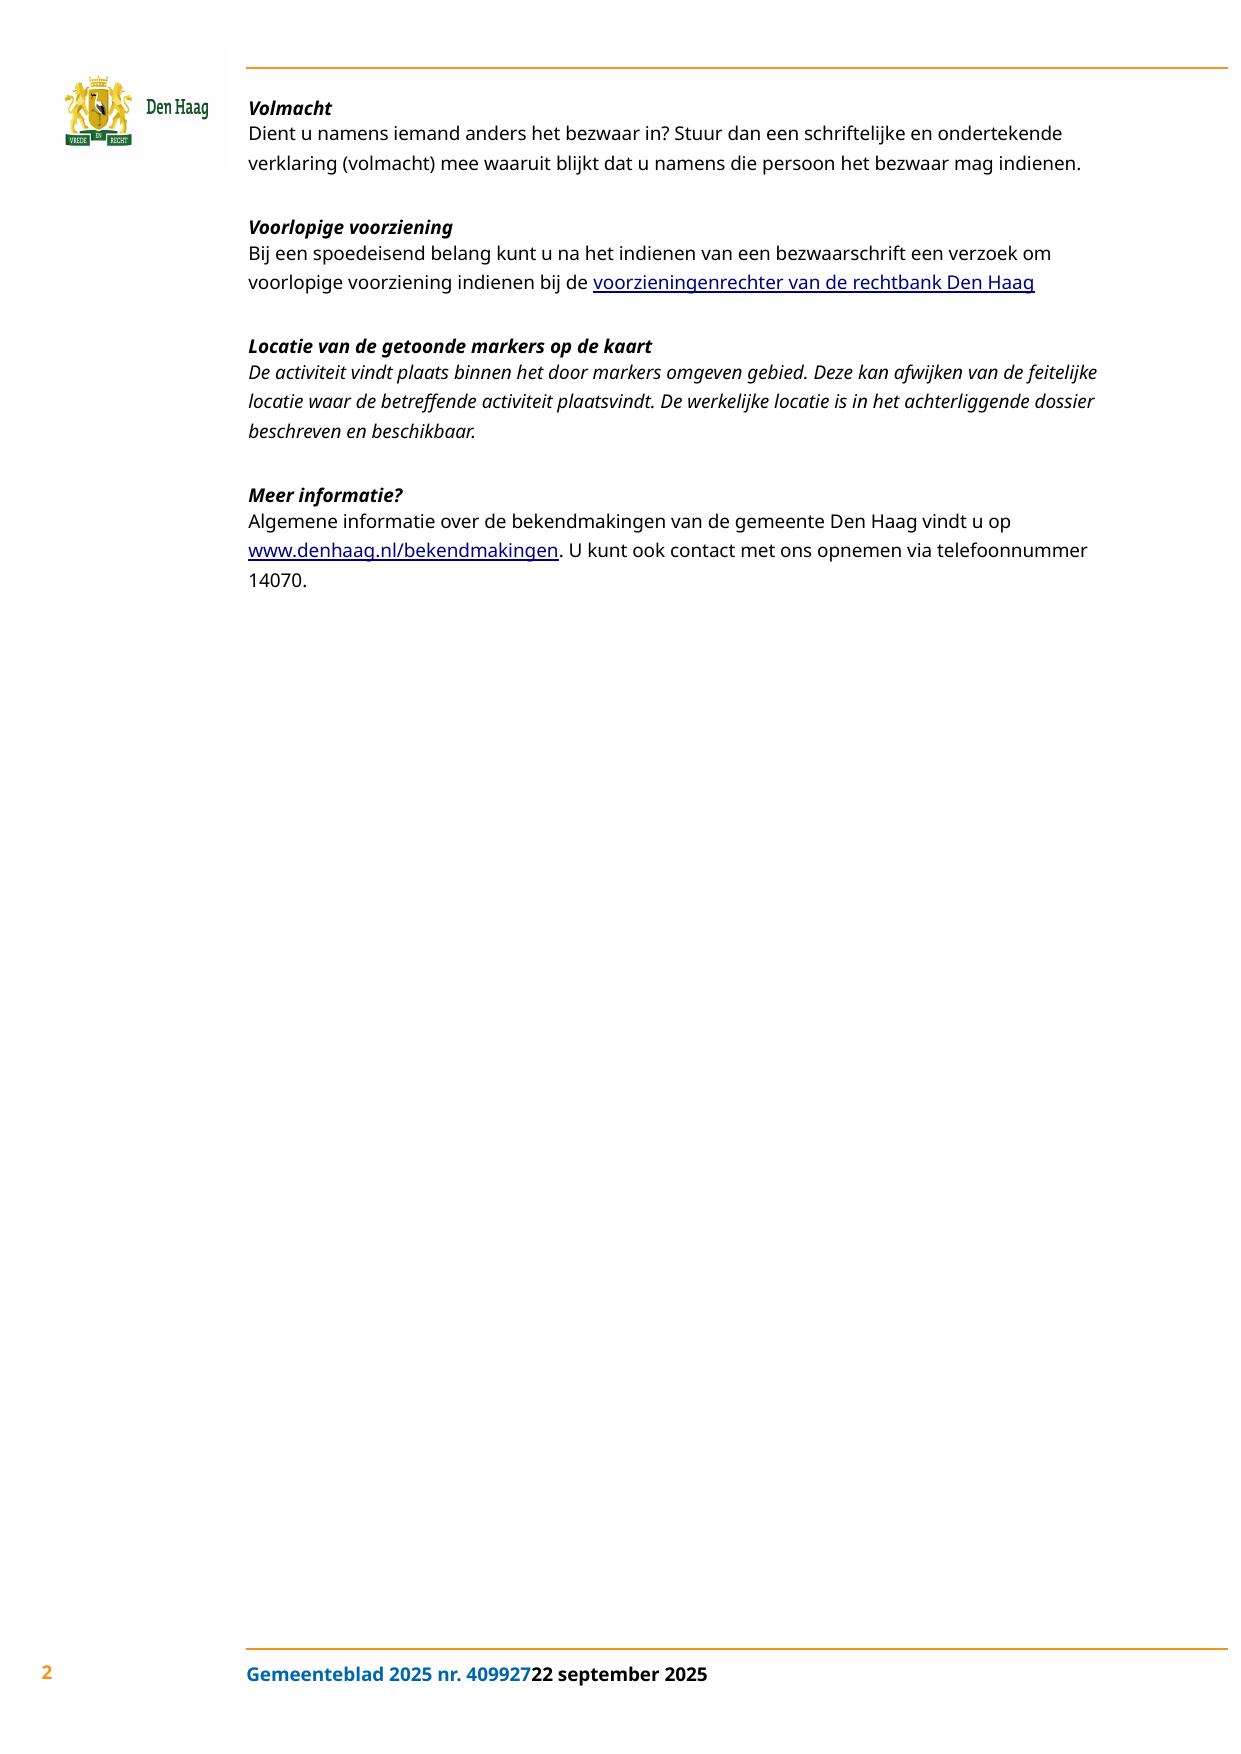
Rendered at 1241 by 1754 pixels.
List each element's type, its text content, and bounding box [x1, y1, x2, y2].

text Volmacht [248, 95, 1152, 121]
text Meer informatie? [248, 482, 1152, 508]
text Locatie van de getoonde markers op de kaart [248, 333, 1152, 359]
picture [41, 47, 231, 172]
text Voorlopige voorziening [248, 214, 1152, 240]
text Algemene informatie over de bekendmakingen van de gemeente Den Haag vindt u op www.denhaag.nl/bekendmakingen. U kunt ook contact met ons opnemen via telefoonnummer 14070. [248, 508, 1152, 593]
text De activiteit vindt plaats binnen het door markers omgeven gebied. Deze kan afwijken van de feitelijke locatie waar de betreffende activiteit plaatsvindt. De werkelijke locatie is in het achterliggende dossier beschreven en beschikbaar. [248, 359, 1152, 444]
text Bij een spoedeisend belang kunt u na het indienen van een bezwaarschrift een verzoek om voorlopige voorziening indienen bij de voorzieningenrechter van de rechtbank Den Haag [248, 240, 1152, 295]
text Dient u namens iemand anders het bezwaar in? Stuur dan een schriftelijke en ondertekende verklaring (volmacht) mee waaruit blijkt dat u namens die persoon het bezwaar mag indienen. [248, 121, 1152, 176]
